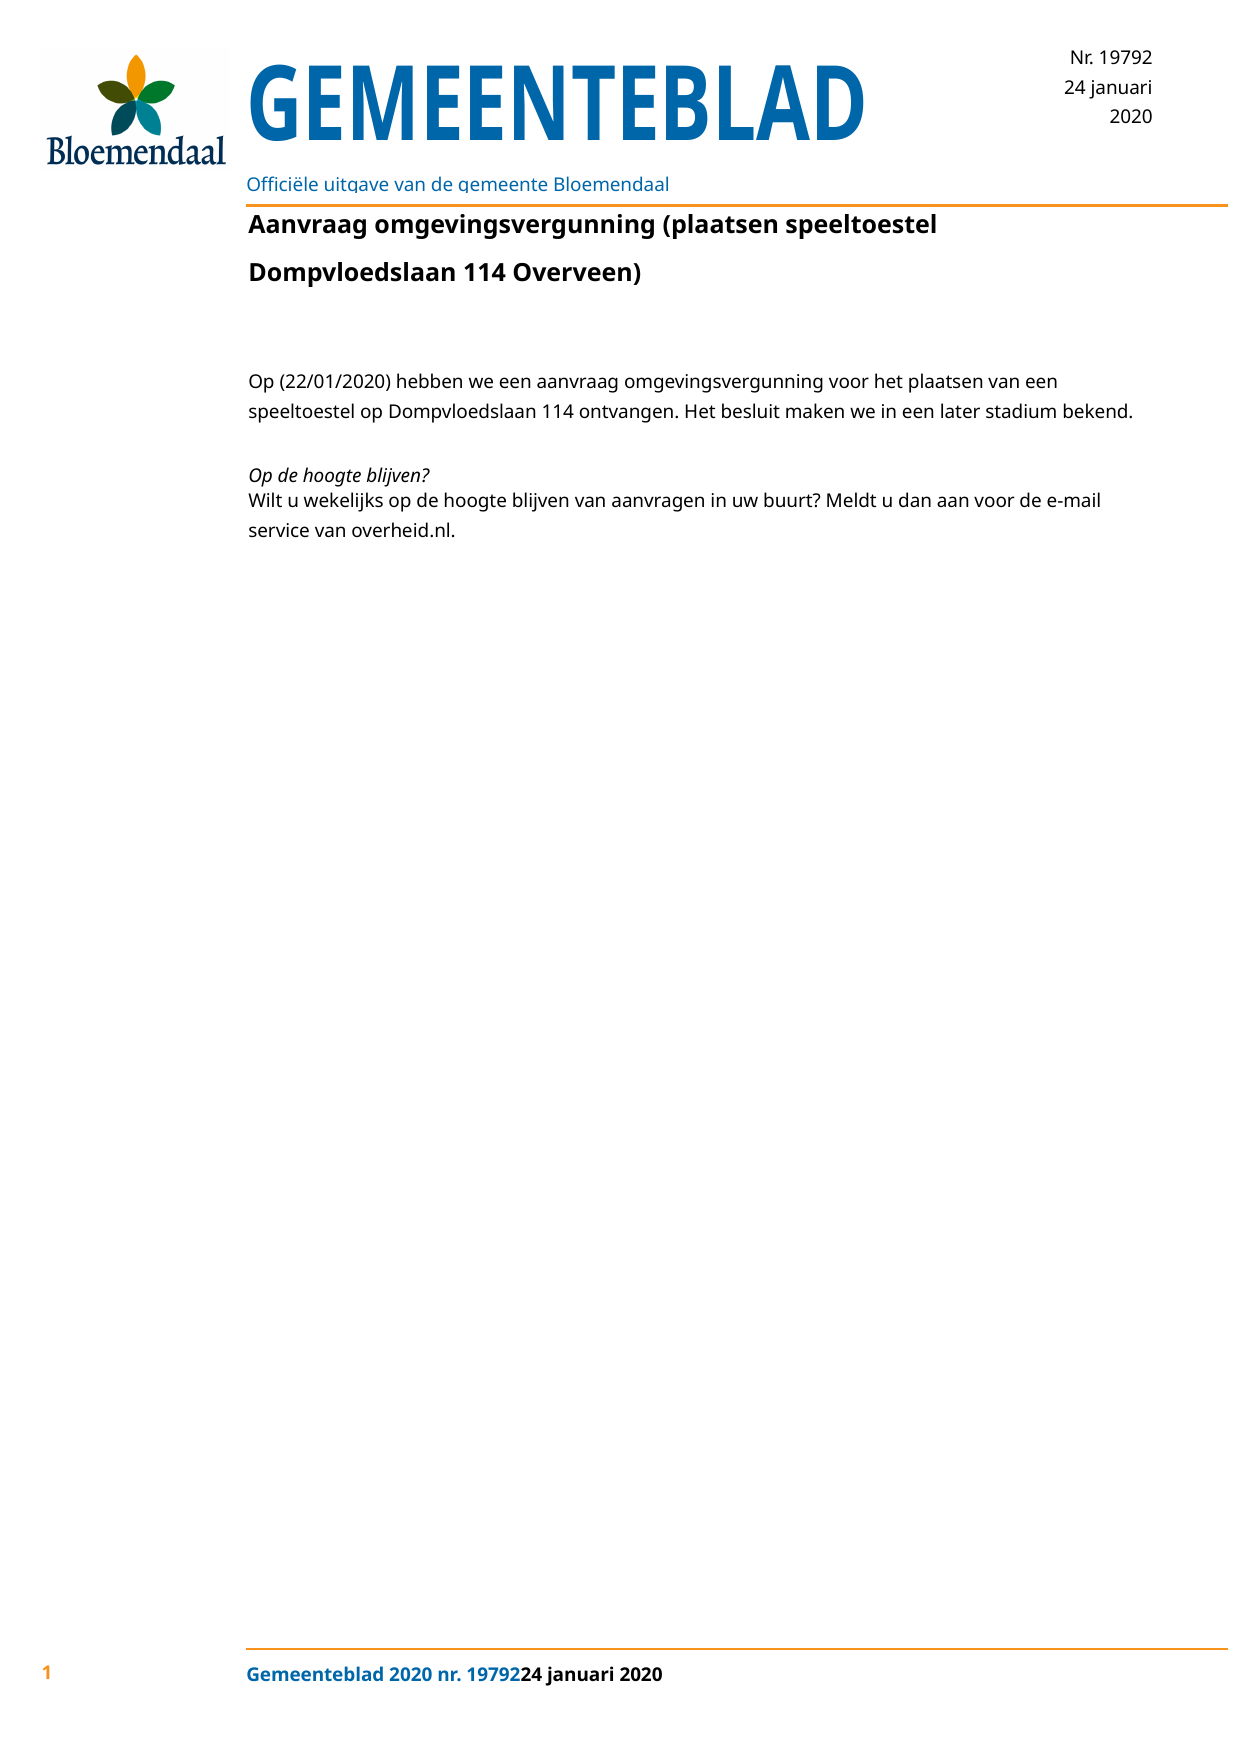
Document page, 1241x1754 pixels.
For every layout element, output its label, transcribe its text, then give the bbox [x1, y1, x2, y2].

text Wilt u wekelijks op de hoogte blijven van aanvragen in uw buurt? Meldt u dan aan voor de e-mail service van overheid.nl. [248, 488, 1152, 543]
picture [41, 47, 231, 172]
text Op de hoogte blijven? [248, 462, 1152, 488]
text Aanvraag omgevingsvergunning (plaatsen speeltoestel Dompvloedslaan 114 Overveen) [248, 207, 1152, 288]
text Op (22/01/2020) hebben we een aanvraag omgevingsvergunning voor het plaatsen van een speeltoestel op Dompvloedslaan 114 ontvangen. Het besluit maken we in een later stadium bekend. [248, 368, 1152, 424]
